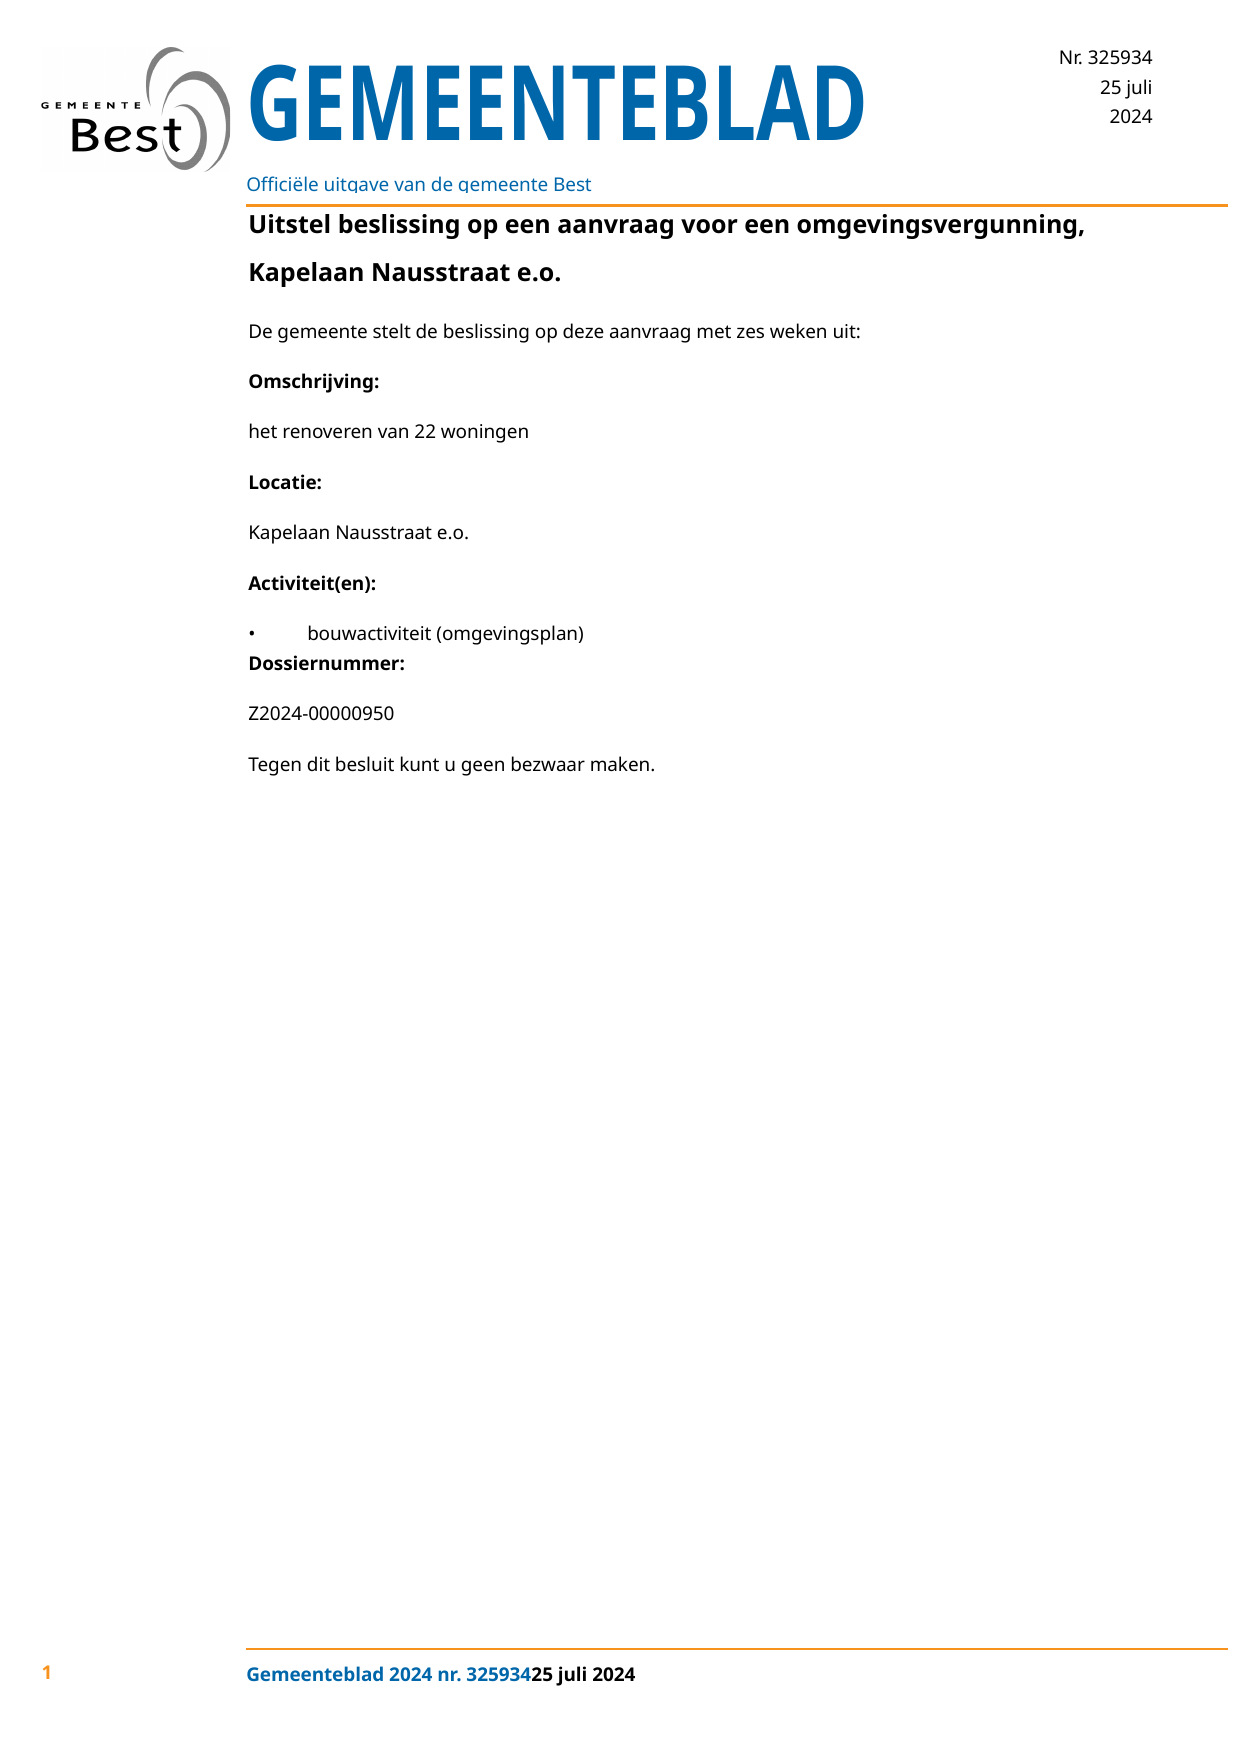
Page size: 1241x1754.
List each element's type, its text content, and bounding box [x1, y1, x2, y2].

text Locatie: [248, 469, 1152, 495]
text Omschrijving: [248, 368, 1152, 394]
text Dossiernummer: [248, 650, 1152, 676]
text De gemeente stelt de beslissing op deze aanvraag met zes weken uit: [248, 318, 1152, 344]
text Activiteit(en): [248, 570, 1152, 596]
text Tegen dit besluit kunt u geen bezwaar maken. [248, 751, 1152, 777]
text Z2024-00000950 [248, 700, 1152, 726]
picture [41, 47, 231, 172]
text het renoveren van 22 woningen [248, 419, 1152, 444]
text Kapelaan Nausstraat e.o. [248, 519, 1152, 545]
text Uitstel beslissing op een aanvraag voor een omgevingsvergunning, Kapelaan Nausstraat e.o. [248, 207, 1152, 288]
list bouwactiviteit (omgevingsplan) [248, 620, 1152, 646]
